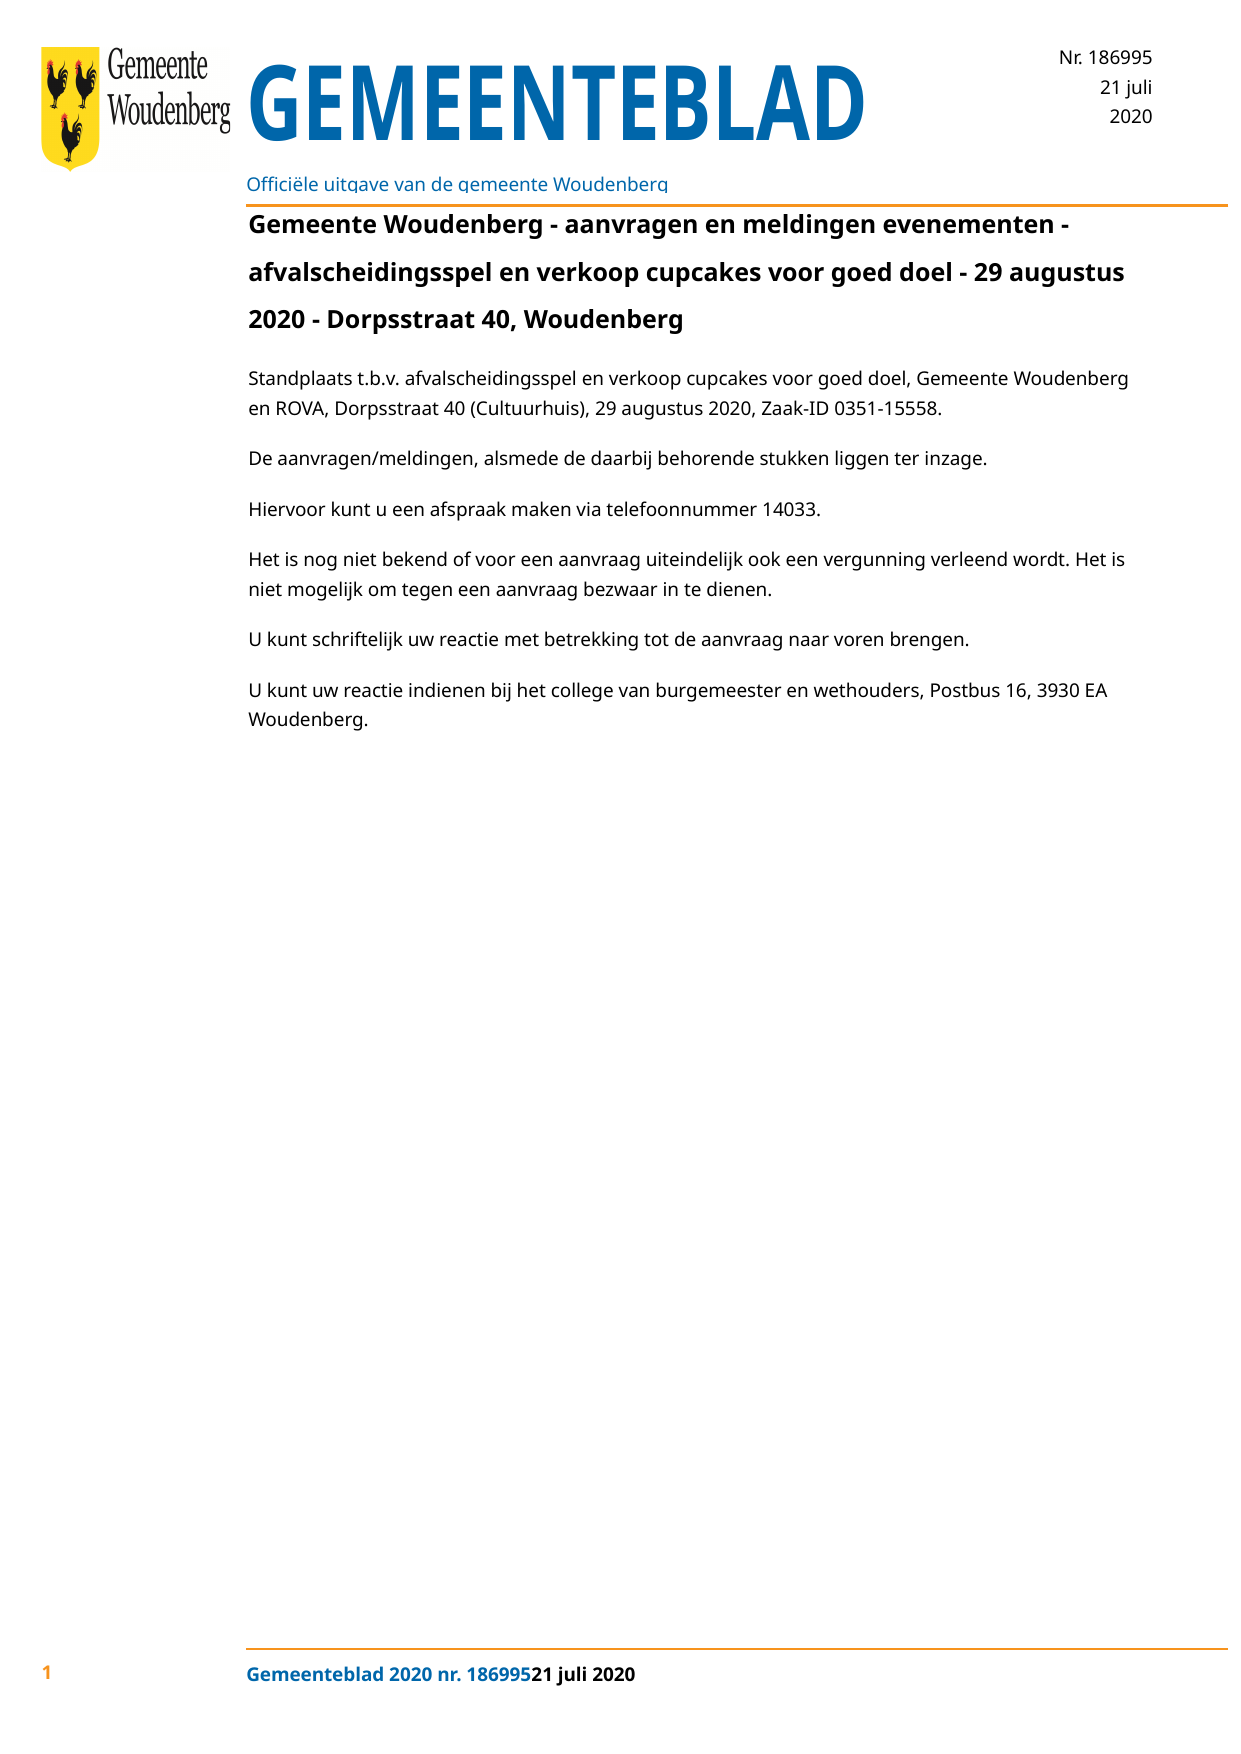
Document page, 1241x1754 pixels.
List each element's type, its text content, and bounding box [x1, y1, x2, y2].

text U kunt uw reactie indienen bij het college van burgemeester en wethouders, Postbus 16, 3930 EA Woudenberg. [248, 677, 1152, 732]
text Hiervoor kunt u een afspraak maken via telefoonnummer 14033. [248, 496, 1152, 522]
picture [41, 47, 231, 172]
text Standplaats t.b.v. afvalscheidingsspel en verkoop cupcakes voor goed doel, Gemeente Woudenberg en ROVA, Dorpsstraat 40 (Cultuurhuis), 29 augustus 2020, Zaak-ID 0351-15558. [248, 366, 1152, 421]
text Het is nog niet bekend of voor een aanvraag uiteindelijk ook een vergunning verleend wordt. Het is niet mogelijk om tegen een aanvraag bezwaar in te dienen. [248, 546, 1152, 602]
text U kunt schriftelijk uw reactie met betrekking tot de aanvraag naar voren brengen. [248, 626, 1152, 652]
text Gemeente Woudenberg - aanvragen en meldingen evenementen - afvalscheidingsspel en verkoop cupcakes voor goed doel - 29 augustus 2020 - Dorpsstraat 40, Woudenberg [248, 207, 1152, 336]
text De aanvragen/meldingen, alsmede de daarbij behorende stukken liggen ter inzage. [248, 446, 1152, 471]
